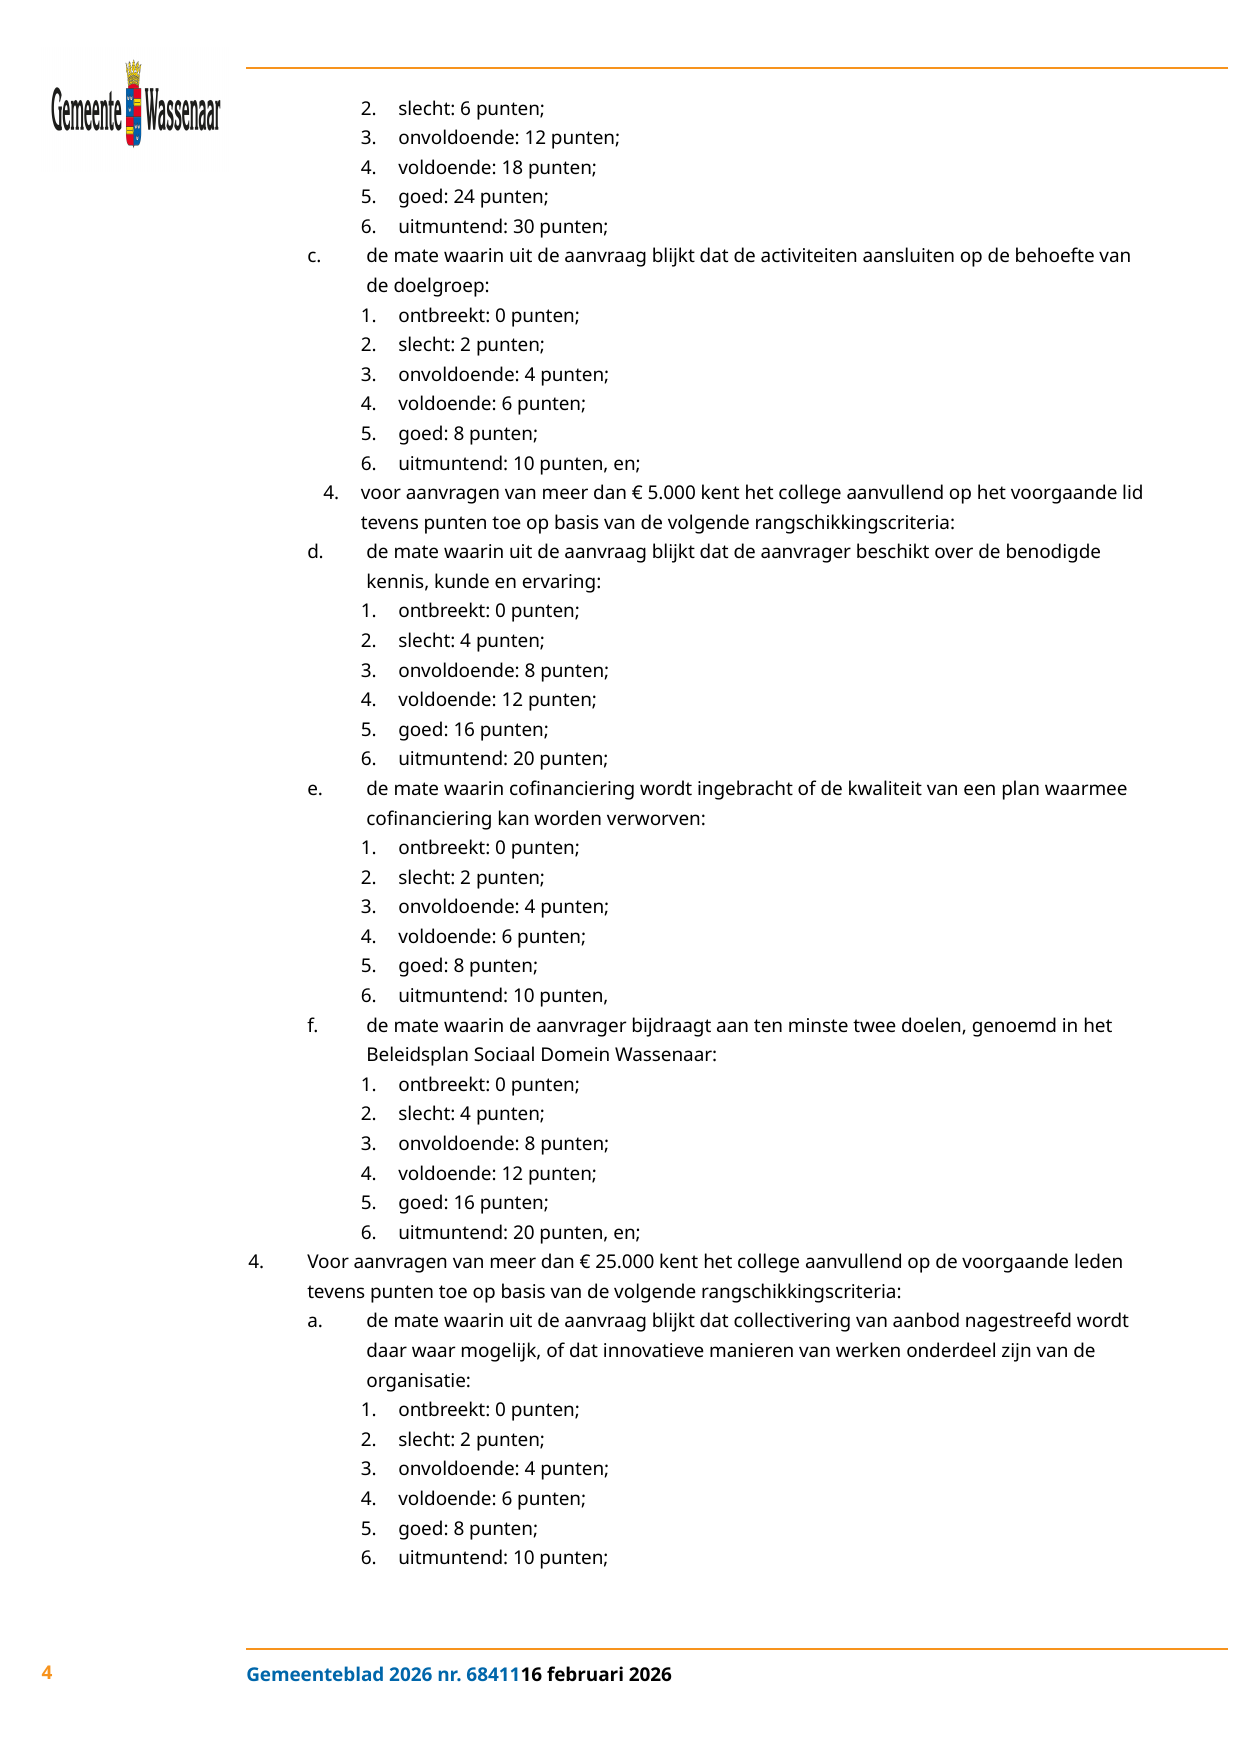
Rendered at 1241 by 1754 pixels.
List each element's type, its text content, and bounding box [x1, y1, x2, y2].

list goed: 8 punten; [361, 953, 1152, 978]
list de mate waarin de aanvrager bijdraagt aan ten minste twee doelen, genoemd in het Beleidsplan Sociaal Domein Wassenaar: [307, 1012, 1152, 1067]
list ontbreekt: 0 punten; [361, 302, 1152, 328]
picture [41, 47, 231, 172]
list voldoende: 12 punten; [361, 686, 1152, 712]
list de mate waarin uit de aanvraag blijkt dat collectivering van aanbod nagestreefd wordt daar waar mogelijk, of dat innovatieve manieren van werken onderdeel zijn van de organisatie: [307, 1308, 1152, 1393]
list ontbreekt: 0 punten; [361, 1396, 1152, 1422]
list onvoldoende: 4 punten; [361, 361, 1152, 387]
list onvoldoende: 8 punten; [361, 1130, 1152, 1156]
list Voor aanvragen van meer dan € 25.000 kent het college aanvullend op de voorgaande leden tevens punten toe op basis van de volgende rangschikkingscriteria: [248, 1248, 1152, 1304]
list goed: 8 punten; [361, 420, 1152, 446]
list voor aanvragen van meer dan € 5.000 kent het college aanvullend op het voorgaande lid tevens punten toe op basis van de volgende rangschikkingscriteria: [323, 479, 1152, 535]
list slecht: 2 punten; [361, 864, 1152, 890]
list ontbreekt: 0 punten; [361, 834, 1152, 860]
list voldoende: 6 punten; [361, 391, 1152, 416]
list uitmuntend: 10 punten, [361, 982, 1152, 1008]
list uitmuntend: 20 punten, en; [361, 1219, 1152, 1245]
list onvoldoende: 4 punten; [361, 893, 1152, 919]
list ontbreekt: 0 punten; [361, 1071, 1152, 1097]
list uitmuntend: 10 punten, en; [361, 450, 1152, 476]
list slecht: 4 punten; [361, 1101, 1152, 1126]
list de mate waarin uit de aanvraag blijkt dat de aanvrager beschikt over de benodigde kennis, kunde en ervaring: [307, 538, 1152, 594]
list uitmuntend: 30 punten; [361, 213, 1152, 239]
list ontbreekt: 0 punten; [361, 598, 1152, 623]
list goed: 24 punten; [361, 183, 1152, 209]
list de mate waarin uit de aanvraag blijkt dat de activiteiten aansluiten op de behoefte van de doelgroep: [307, 243, 1152, 298]
list slecht: 2 punten; [361, 1426, 1152, 1452]
list slecht: 4 punten; [361, 627, 1152, 653]
list goed: 16 punten; [361, 716, 1152, 742]
list voldoende: 18 punten; [361, 154, 1152, 180]
list goed: 16 punten; [361, 1189, 1152, 1215]
list onvoldoende: 8 punten; [361, 657, 1152, 683]
list onvoldoende: 4 punten; [361, 1456, 1152, 1481]
list goed: 8 punten; [361, 1515, 1152, 1541]
list voldoende: 6 punten; [361, 1485, 1152, 1511]
list voldoende: 12 punten; [361, 1160, 1152, 1186]
list voldoende: 6 punten; [361, 923, 1152, 949]
list uitmuntend: 20 punten; [361, 746, 1152, 771]
list onvoldoende: 12 punten; [361, 124, 1152, 150]
list slecht: 6 punten; [361, 95, 1152, 121]
list uitmuntend: 10 punten; [361, 1544, 1152, 1570]
list slecht: 2 punten; [361, 331, 1152, 357]
list de mate waarin cofinanciering wordt ingebracht of de kwaliteit van een plan waarmee cofinanciering kan worden verworven: [307, 775, 1152, 831]
